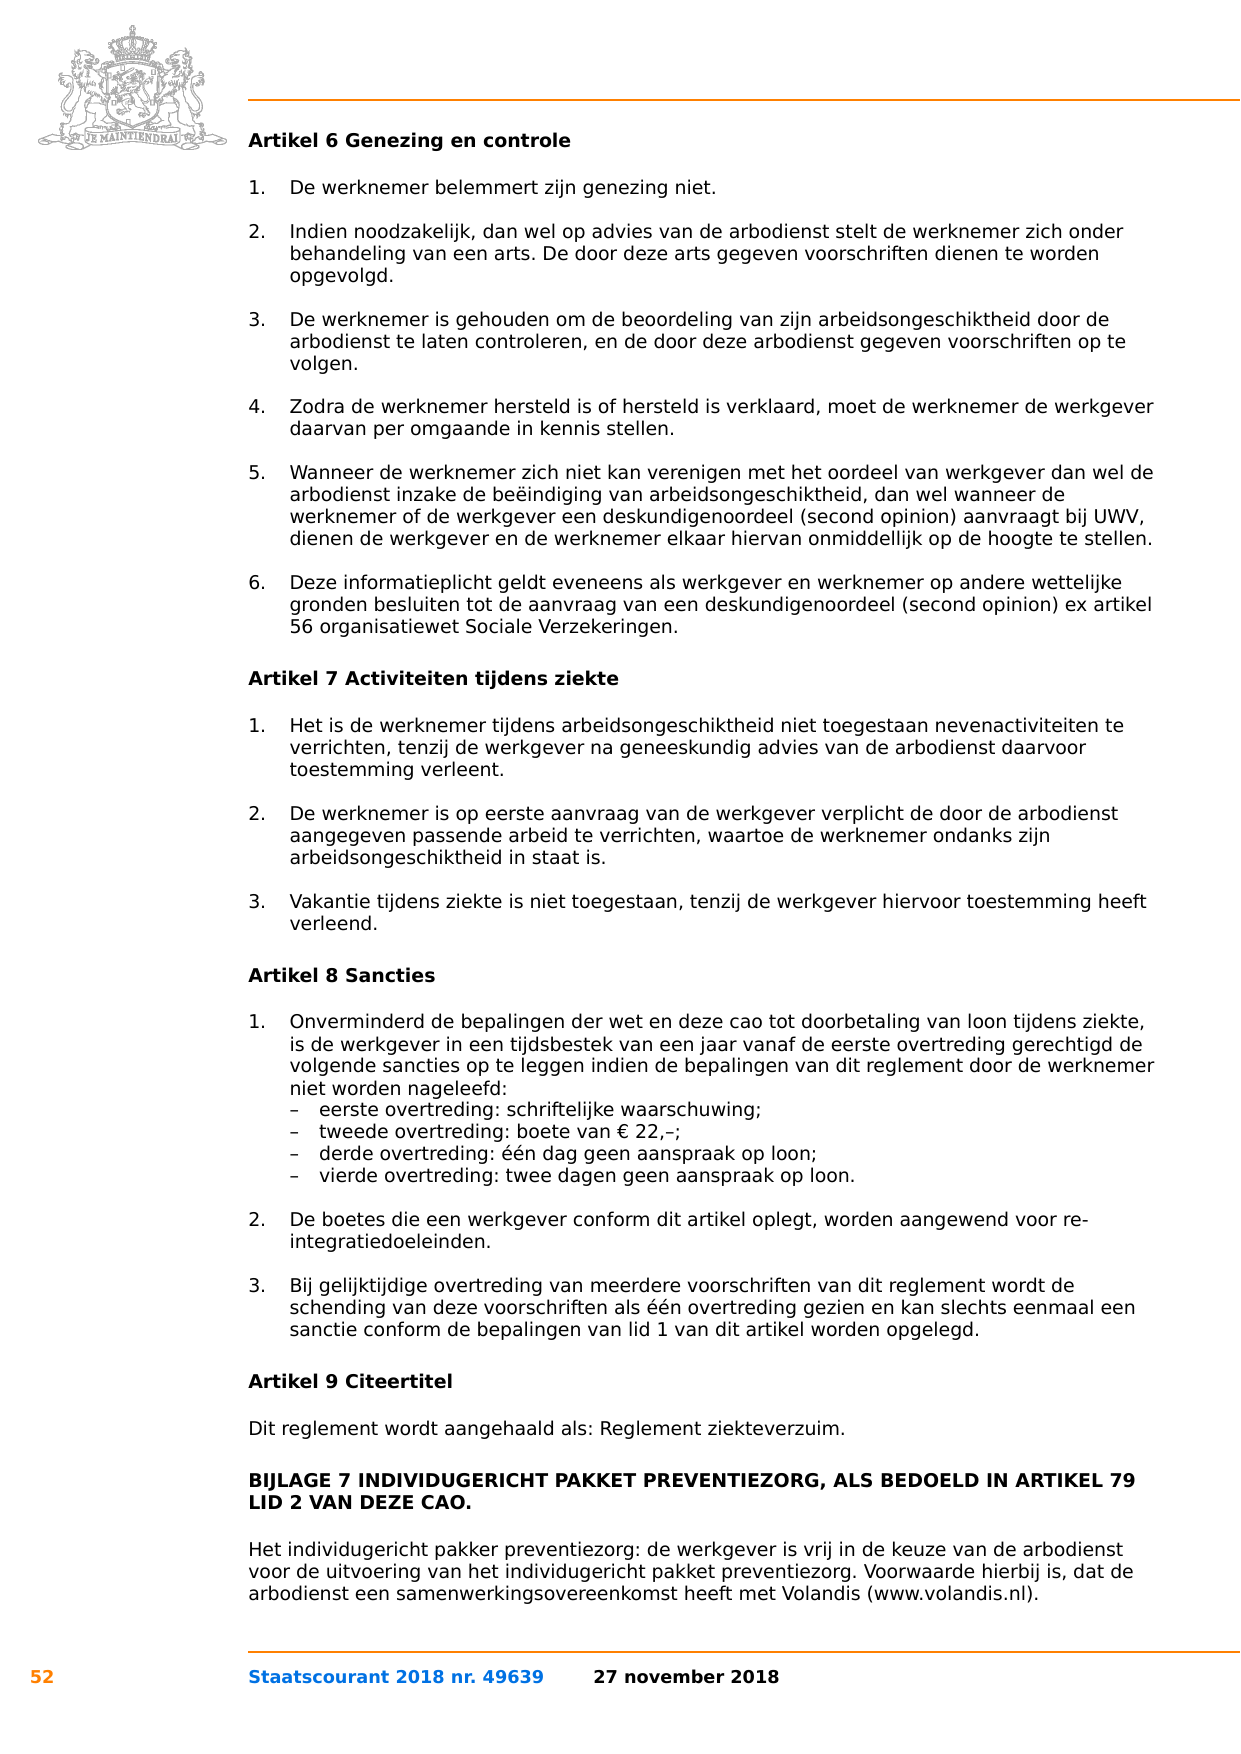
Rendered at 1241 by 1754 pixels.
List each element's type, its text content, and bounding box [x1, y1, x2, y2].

text 3. De werknemer is gehouden om de beoordeling van zijn arbeidsongeschiktheid door de arbodienst te laten controleren, en de door deze arbodienst gegeven voorschriften op te volgen. [248, 308, 1163, 374]
text – derde overtreding: één dag geen aanspraak op loon; [289, 1143, 1163, 1165]
subtitle Artikel 6 Genezing en controle [248, 130, 1163, 152]
text 6. Deze informatieplicht geldt eveneens als werkgever en werknemer op andere wettelijke gronden besluiten tot de aanvraag van een deskundigenoordeel (second opinion) ex artikel 56 organisatiewet Sociale Verzekeringen. [248, 572, 1163, 638]
text 3. Bij gelijktijdige overtreding van meerdere voorschriften van dit reglement wordt de schending van deze voorschriften als één overtreding gezien en kan slechts eenmaal een sanctie conform de bepalingen van lid 1 van dit artikel worden opgelegd. [248, 1275, 1163, 1341]
text – eerste overtreding: schriftelijke waarschuwing; [289, 1099, 1163, 1121]
text 5. Wanneer de werknemer zich niet kan verenigen met het oordeel van werkgever dan wel de arbodienst inzake de beëindiging van arbeidsongeschiktheid, dan wel wanneer de werknemer of de werkgever een deskundigenoordeel (second opinion) aanvraagt bij UWV, dienen de werkgever en de werknemer elkaar hiervan onmiddellijk op de hoogte te stellen. [248, 462, 1163, 550]
text 2. Indien noodzakelijk, dan wel op advies van de arbodienst stelt de werknemer zich onder behandeling van een arts. De door deze arts gegeven voorschriften dienen te worden opgevolgd. [248, 221, 1163, 287]
text Het individugericht pakker preventiezorg: de werkgever is vrij in de keuze van de arbodienst voor de uitvoering van het individugericht pakket preventiezorg. Voorwaarde hierbij is, dat de arbodienst een samenwerkingsovereenkomst heeft met Volandis (www.volandis.nl). [248, 1539, 1163, 1605]
text 2. De werknemer is op eerste aanvraag van de werkgever verplicht de door de arbodienst aangegeven passende arbeid te verrichten, waartoe de werknemer ondanks zijn arbeidsongeschiktheid in staat is. [248, 803, 1163, 869]
text – tweede overtreding: boete van € 22,–; [289, 1121, 1163, 1143]
text – vierde overtreding: twee dagen geen aanspraak op loon. [289, 1165, 1163, 1187]
text 3. Vakantie tijdens ziekte is niet toegestaan, tenzij de werkgever hiervoor toestemming heeft verleend. [248, 891, 1163, 934]
subtitle BIJLAGE 7 INDIVIDUGERICHT PAKKET PREVENTIEZORG, ALS BEDOELD IN ARTIKEL 79 LID 2 VAN DEZE CAO. [248, 1470, 1163, 1514]
text 4. Zodra de werknemer hersteld is of hersteld is verklaard, moet de werknemer de werkgever daarvan per omgaande in kennis stellen. [248, 396, 1163, 440]
text Dit reglement wordt aangehaald als: Reglement ziekteverzuim. [248, 1418, 1163, 1440]
subtitle Artikel 9 Citeertitel [248, 1371, 1163, 1393]
text 1. Het is de werknemer tijdens arbeidsongeschiktheid niet toegestaan nevenactiviteiten te verrichten, tenzij de werkgever na geneeskundig advies van de arbodienst daarvoor toestemming verleent. [248, 715, 1163, 781]
text 1. De werknemer belemmert zijn genezing niet. [248, 177, 1163, 199]
text 1. Onverminderd de bepalingen der wet en deze cao tot doorbetaling van loon tijdens ziekte, is de werkgever in een tijdsbestek van een jaar vanaf de eerste overtreding gerechtigd de volgende sancties op te leggen indien de bepalingen van dit reglement door de werknemer niet worden nageleefd: [248, 1011, 1163, 1099]
subtitle Artikel 8 Sancties [248, 964, 1163, 986]
picture [38, 25, 227, 150]
subtitle Artikel 7 Activiteiten tijdens ziekte [248, 668, 1163, 690]
text 2. De boetes die een werkgever conform dit artikel oplegt, worden aangewend voor re-integratiedoeleinden. [248, 1209, 1163, 1253]
